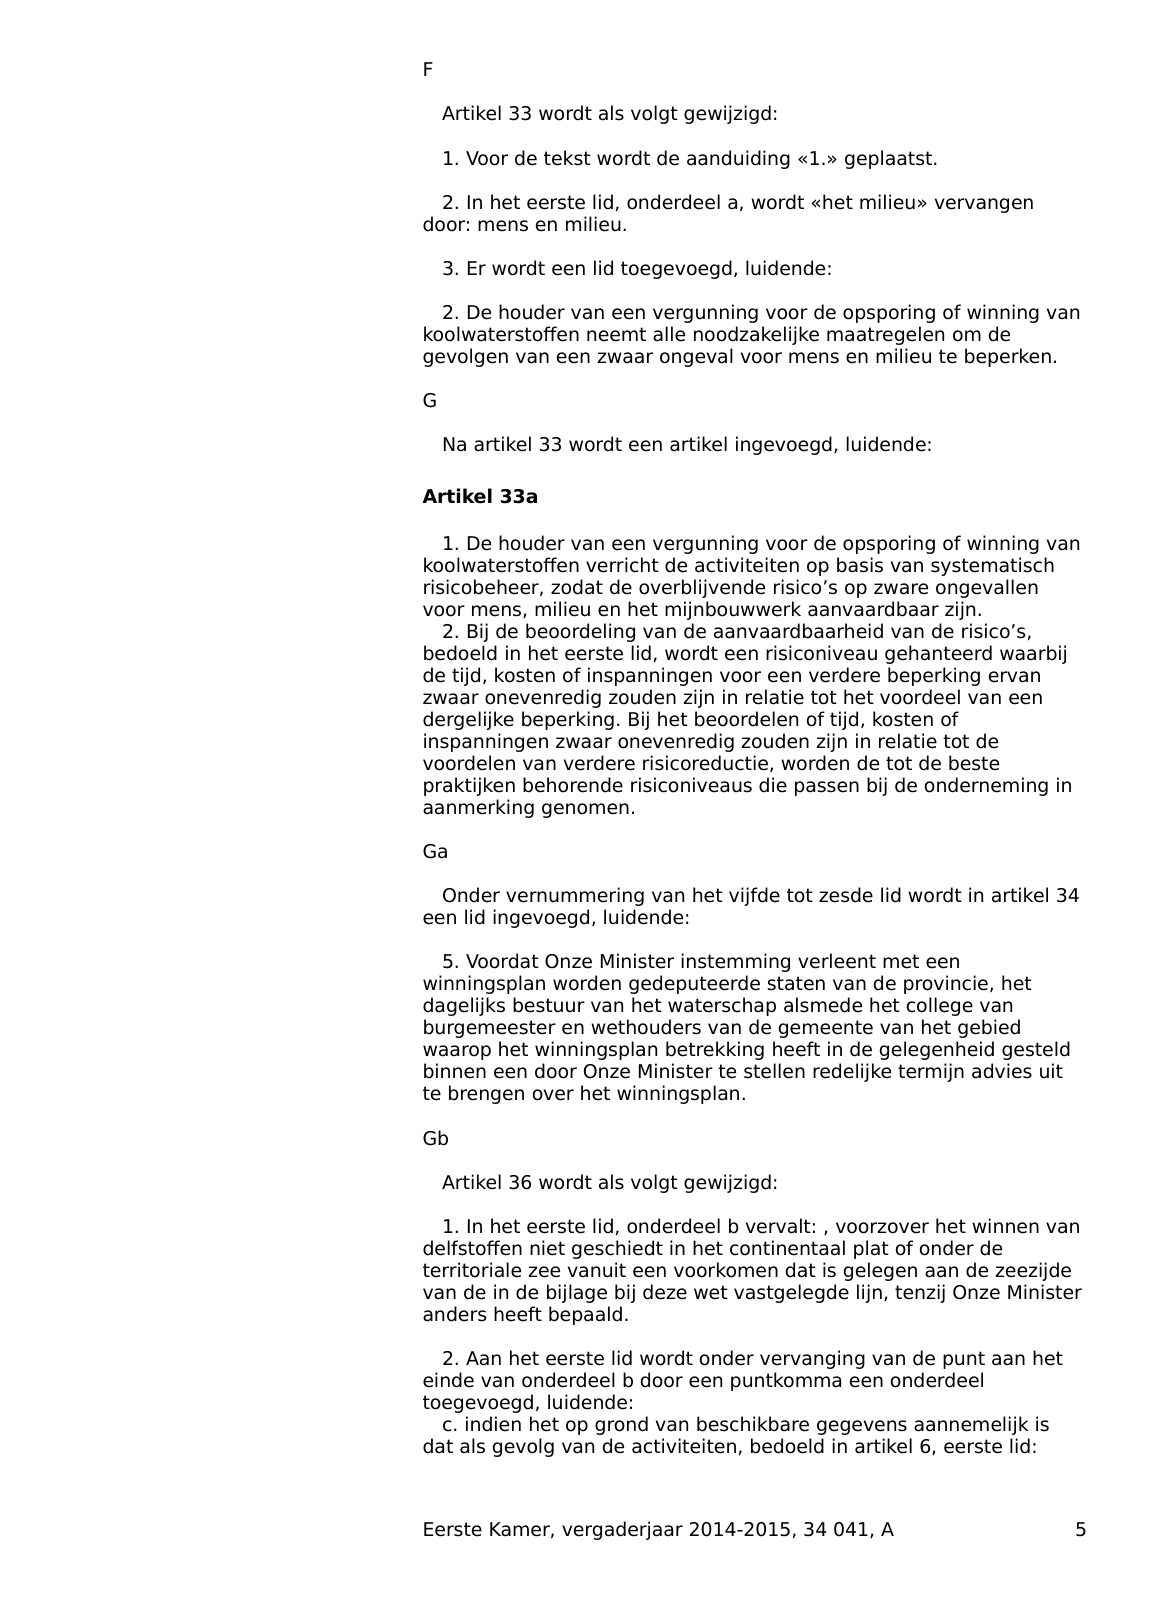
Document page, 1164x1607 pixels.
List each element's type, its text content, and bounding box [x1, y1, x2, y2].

text 5. Voordat Onze Minister instemming verleent met een winningsplan worden gedeputeerde staten van de provincie, het dagelijks bestuur van het waterschap alsmede het college van burgemeester en wethouders van de gemeente van het gebied waarop het winningsplan betrekking heeft in de gelegenheid gesteld binnen een door Onze Minister te stellen redelijke termijn advies uit te brengen over het winningsplan. [422, 951, 1087, 1105]
text 3. Er wordt een lid toegevoegd, luidende: [422, 258, 1087, 280]
text c. indien het op grond van beschikbare gegevens aannemelijk is dat als gevolg van de activiteiten, bedoeld in artikel 6, eerste lid: [422, 1414, 1087, 1458]
text 2. In het eerste lid, onderdeel a, wordt «het milieu» vervangen door: mens en milieu. [422, 192, 1087, 236]
text 2. Bij de beoordeling van de aanvaardbaarheid van de risico’s, bedoeld in het eerste lid, wordt een risiconiveau gehanteerd waarbij de tijd, kosten of inspanningen voor een verdere beperking ervan zwaar onevenredig zouden zijn in relatie tot het voordeel van een dergelijke beperking. Bij het beoordelen of tijd, kosten of inspanningen zwaar onevenredig zouden zijn in relatie tot de voordelen van verdere risicoreductie, worden de tot de beste praktijken behorende risiconiveaus die passen bij de onderneming in aanmerking genomen. [422, 621, 1087, 819]
text Gb [422, 1127, 1087, 1149]
text Artikel 33 wordt als volgt gewijzigd: [422, 103, 1087, 125]
text Onder vernummering van het vijfde tot zesde lid wordt in artikel 34 een lid ingevoegd, luidende: [422, 885, 1087, 929]
text Artikel 36 wordt als volgt gewijzigd: [422, 1172, 1087, 1193]
text 2. De houder van een vergunning voor de opsporing of winning van koolwaterstoffen neemt alle noodzakelijke maatregelen om de gevolgen van een zwaar ongeval voor mens en milieu te beperken. [422, 302, 1087, 368]
subtitle Artikel 33a [422, 486, 1087, 508]
text 2. Aan het eerste lid wordt onder vervanging van de punt aan het einde van onderdeel b door een puntkomma een onderdeel toegevoegd, luidende: [422, 1348, 1087, 1414]
text 1. In het eerste lid, onderdeel b vervalt: , voorzover het winnen van delfstoffen niet geschiedt in het continentaal plat of onder de territoriale zee vanuit een voorkomen dat is gelegen aan de zeezijde van de in de bijlage bij deze wet vastgelegde lijn, tenzij Onze Minister anders heeft bepaald. [422, 1216, 1087, 1326]
text Na artikel 33 wordt een artikel ingevoegd, luidende: [422, 434, 1087, 456]
text F [422, 59, 1087, 81]
text G [422, 390, 1087, 412]
text 1. Voor de tekst wordt de aanduiding «1.» geplaatst. [422, 147, 1087, 169]
text Ga [422, 841, 1087, 863]
text 1. De houder van een vergunning voor de opsporing of winning van koolwaterstoffen verricht de activiteiten op basis van systematisch risicobeheer, zodat de overblijvende risico’s op zware ongevallen voor mens, milieu en het mijnbouwwerk aanvaardbaar zijn. [422, 533, 1087, 621]
